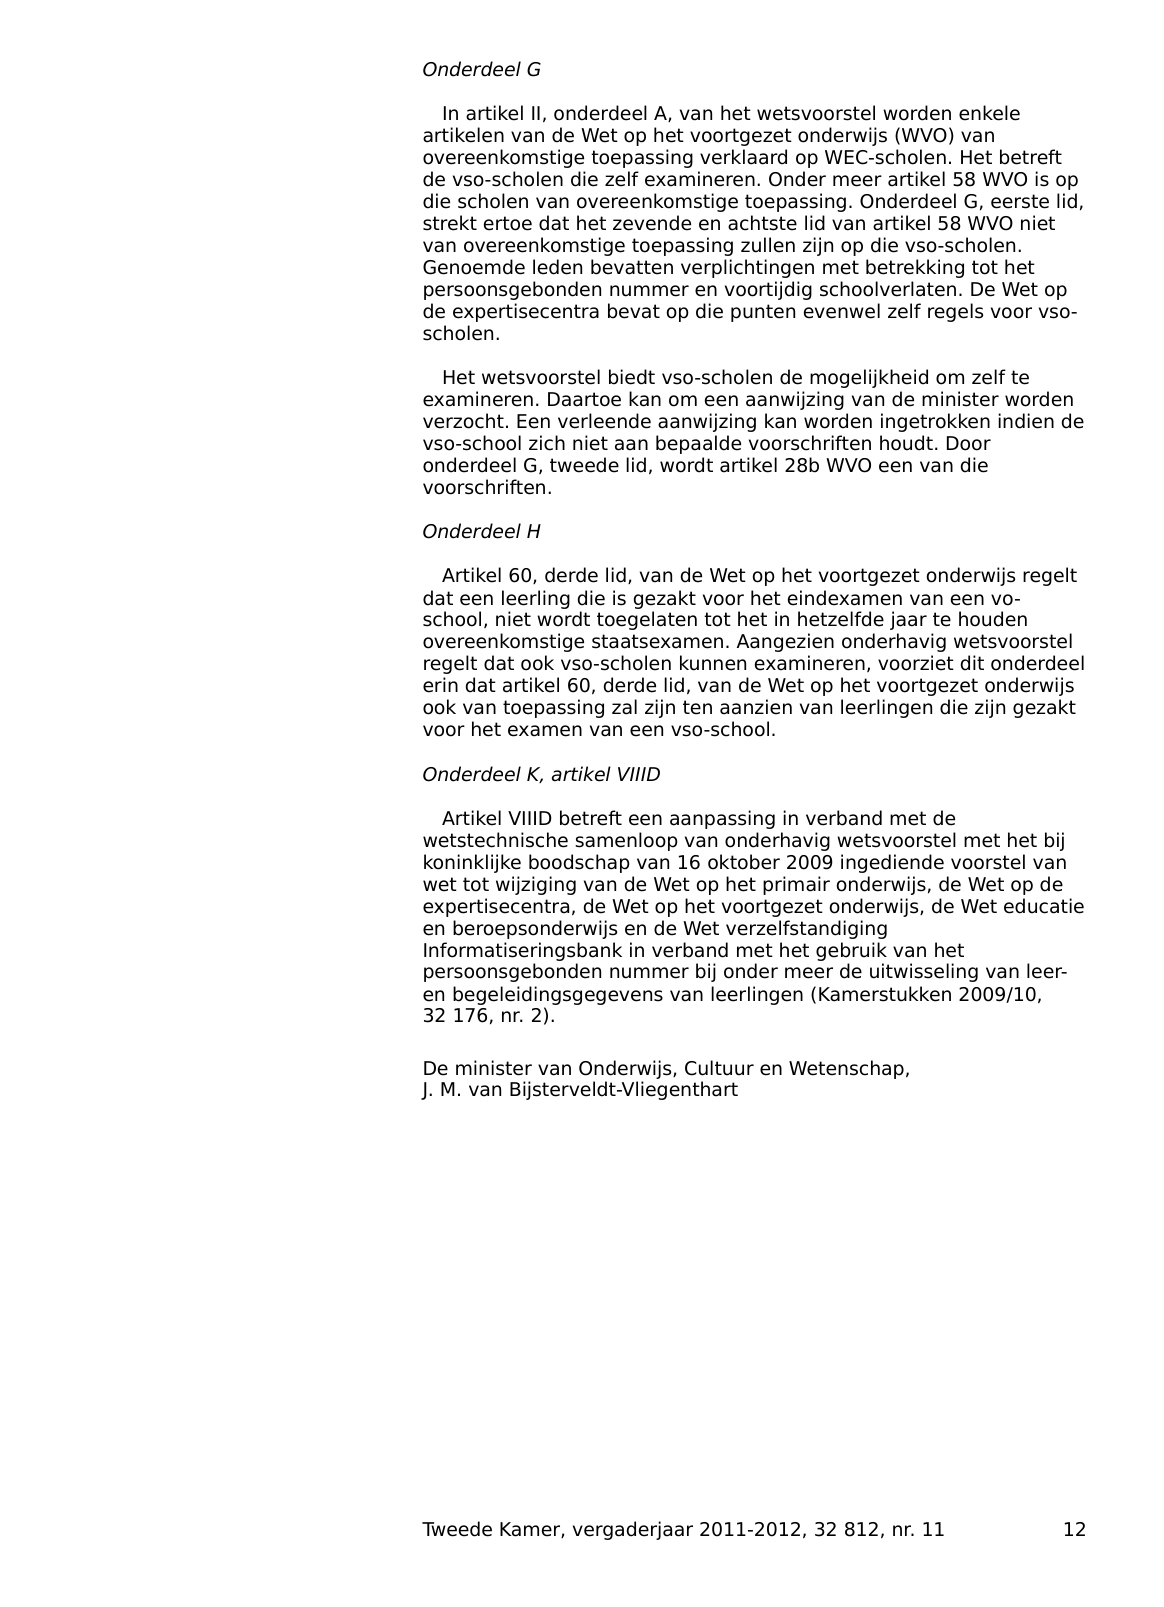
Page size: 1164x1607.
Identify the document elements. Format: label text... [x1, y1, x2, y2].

text In artikel II, onderdeel A, van het wetsvoorstel worden enkele artikelen van de Wet op het voortgezet onderwijs (WVO) van overeenkomstige toepassing verklaard op WEC-scholen. Het betreft de vso-scholen die zelf examineren. Onder meer artikel 58 WVO is op die scholen van overeenkomstige toepassing. Onderdeel G, eerste lid, strekt ertoe dat het zevende en achtste lid van artikel 58 WVO niet van overeenkomstige toepassing zullen zijn op die vso-scholen. Genoemde leden bevatten verplichtingen met betrekking tot het persoonsgebonden nummer en voortijdig schoolverlaten. De Wet op de expertisecentra bevat op die punten evenwel zelf regels voor vso-scholen. [422, 103, 1087, 345]
text De minister van Onderwijs, Cultuur en Wetenschap, J. M. van Bijsterveldt-Vliegenthart [422, 1057, 1087, 1101]
text Artikel VIIID betreft een aanpassing in verband met de wetstechnische samenloop van onderhavig wetsvoorstel met het bij koninklijke boodschap van 16 oktober 2009 ingediende voorstel van wet tot wijziging van de Wet op het primair onderwijs, de Wet op de expertisecentra, de Wet op het voortgezet onderwijs, de Wet educatie en beroepsonderwijs en de Wet verzelfstandiging Informatiseringsbank in verband met het gebruik van het persoonsgebonden nummer bij onder meer de uitwisseling van leer- en begeleidingsgegevens van leerlingen (Kamerstukken 2009/10, 32 176, nr. 2). [422, 808, 1087, 1027]
subtitle Onderdeel G [422, 59, 1087, 81]
text Artikel 60, derde lid, van de Wet op het voortgezet onderwijs regelt dat een leerling die is gezakt voor het eindexamen van een vo-school, niet wordt toegelaten tot het in hetzelfde jaar te houden overeenkomstige staatsexamen. Aangezien onderhavig wetsvoorstel regelt dat ook vso-scholen kunnen examineren, voorziet dit onderdeel erin dat artikel 60, derde lid, van de Wet op het voortgezet onderwijs ook van toepassing zal zijn ten aanzien van leerlingen die zijn gezakt voor het examen van een vso-school. [422, 565, 1087, 741]
text Het wetsvoorstel biedt vso-scholen de mogelijkheid om zelf te examineren. Daartoe kan om een aanwijzing van de minister worden verzocht. Een verleende aanwijzing kan worden ingetrokken indien de vso-school zich niet aan bepaalde voorschriften houdt. Door onderdeel G, tweede lid, wordt artikel 28b WVO een van die voorschriften. [422, 367, 1087, 499]
subtitle Onderdeel K, artikel VIIID [422, 763, 1087, 785]
subtitle Onderdeel H [422, 521, 1087, 543]
